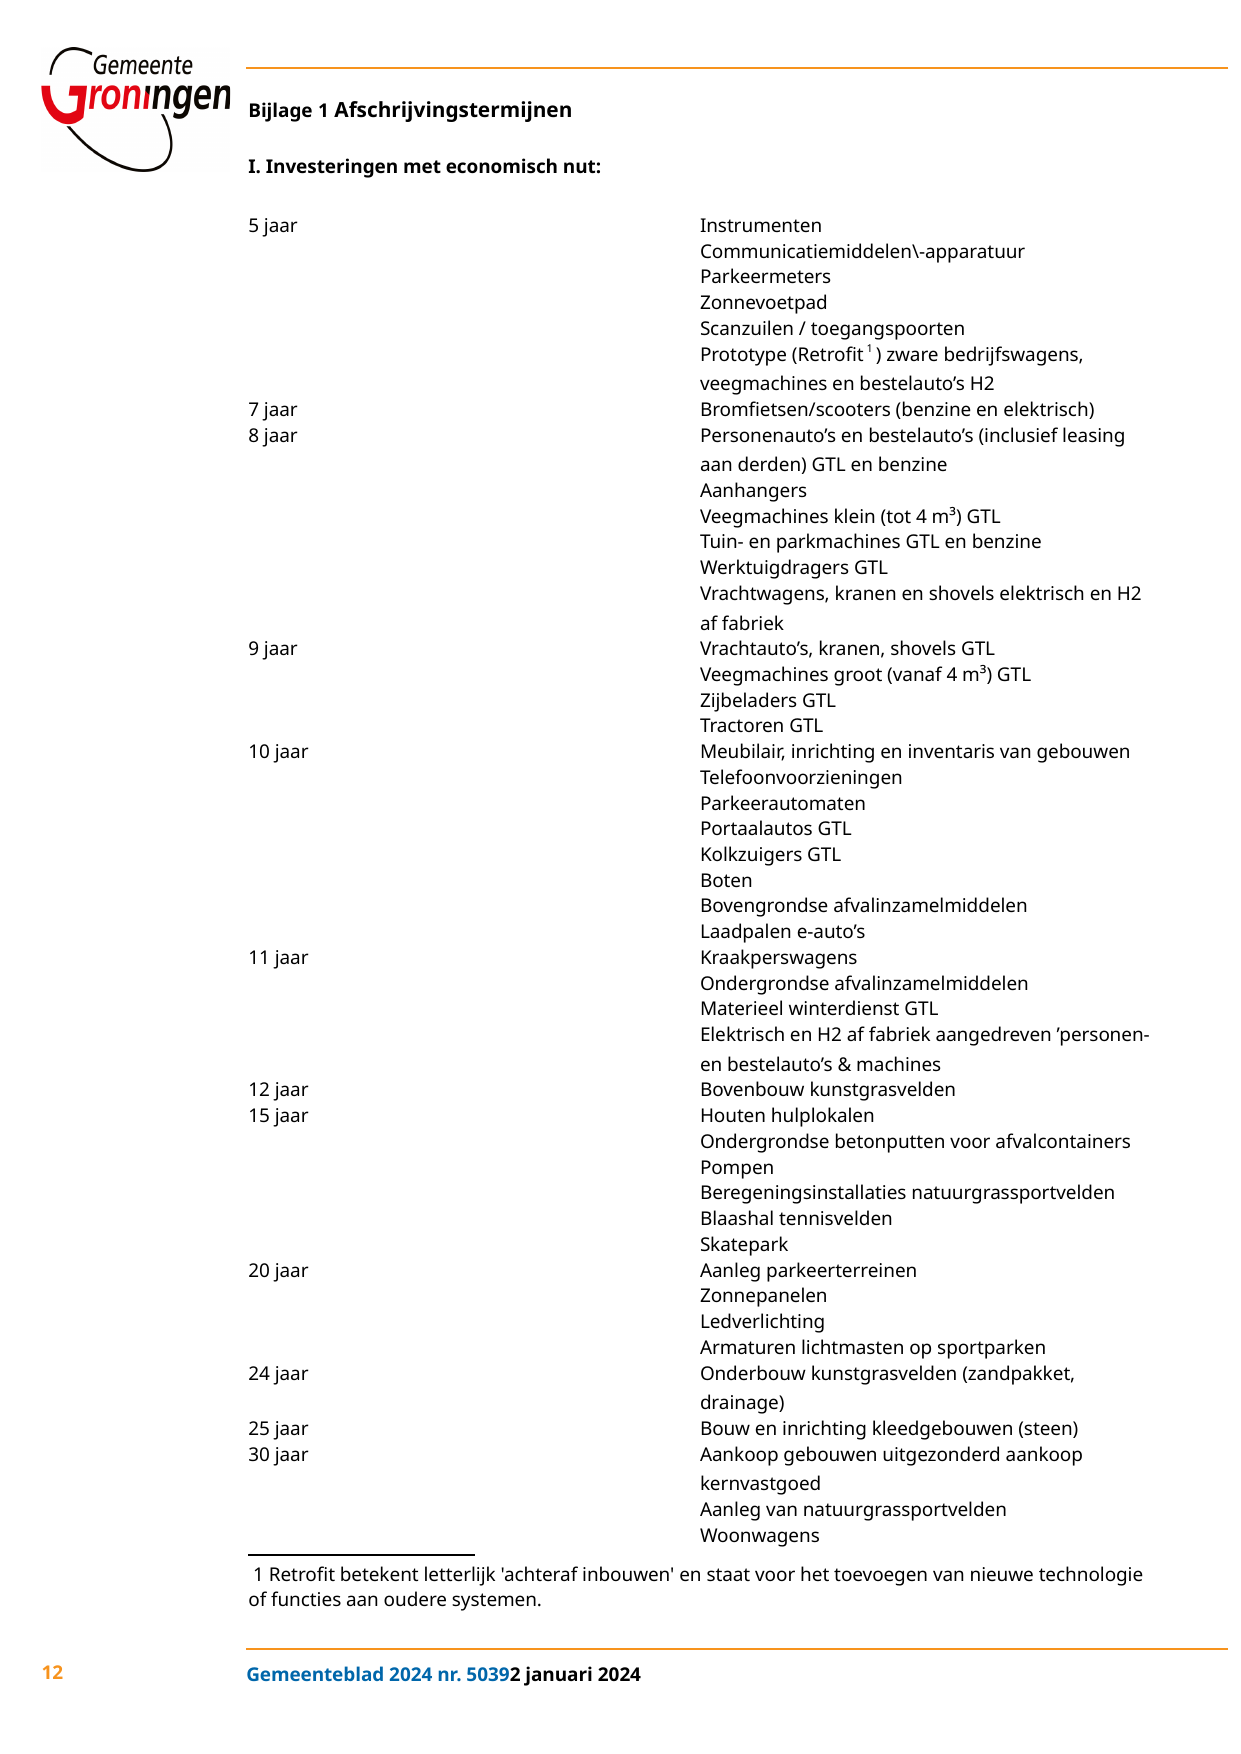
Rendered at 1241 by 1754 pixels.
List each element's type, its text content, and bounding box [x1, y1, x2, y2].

table_cell [248, 289, 700, 315]
table_cell 8 jaar [248, 422, 700, 477]
table_cell [248, 1522, 700, 1547]
table_cell [248, 1180, 700, 1205]
table_cell 10 jaar [248, 738, 700, 764]
table_cell 24 jaar [248, 1360, 700, 1415]
table_cell [248, 1021, 700, 1077]
table_cell Veegmachines groot (vanaf 4 m³) GTL [700, 661, 1152, 687]
table_cell [248, 893, 700, 918]
table_cell [248, 1496, 700, 1522]
table_cell Kolkzuigers GTL [700, 841, 1152, 867]
table_cell Elektrisch en H2 af fabriek aangedreven ’personen- en bestelauto’s & machines [700, 1021, 1152, 1077]
table_cell Woonwagens [700, 1522, 1152, 1547]
table_cell [248, 238, 700, 264]
table_cell Bouw en inrichting kleedgebouwen (steen) [700, 1415, 1152, 1441]
table_cell [248, 1334, 700, 1360]
table_cell [248, 1205, 700, 1231]
table_cell Houten hulplokalen [700, 1103, 1152, 1128]
table_cell [248, 790, 700, 816]
table_cell Ondergrondse afvalinzamelmiddelen [700, 970, 1152, 996]
table_cell Tuin- en parkmachines GTL en benzine [700, 529, 1152, 554]
table_cell Personenauto’s en bestelauto’s (inclusief leasing aan derden) GTL en benzine [700, 422, 1152, 477]
table_cell [248, 1308, 700, 1334]
table_cell Boten [700, 867, 1152, 893]
table_cell Zijbeladers GTL [700, 687, 1152, 713]
picture [41, 47, 231, 172]
table_cell Telefoonvoorzieningen [700, 764, 1152, 790]
table_cell [248, 503, 700, 529]
table_cell [248, 816, 700, 841]
table_cell Prototype (Retrofit) zware bedrijfswagens, veegmachines en bestelauto’s H2 [700, 341, 1152, 396]
table_cell Aankoop gebouwen uitgezonderd aankoop kernvastgoed [700, 1441, 1152, 1496]
table_cell [248, 1154, 700, 1179]
table_cell [248, 919, 700, 944]
table_cell Vrachtwagens, kranen en shovels elektrisch en H2 af fabriek [700, 580, 1152, 635]
table_cell 9 jaar [248, 635, 700, 661]
table_cell Beregeningsinstallaties natuurgrassportvelden [700, 1180, 1152, 1205]
table_cell Kraakperswagens [700, 944, 1152, 970]
table_cell Tractoren GTL [700, 713, 1152, 738]
table_cell 12 jaar [248, 1077, 700, 1102]
table_cell Aanleg parkeerterreinen [700, 1257, 1152, 1282]
table_cell Vrachtauto’s, kranen, shovels GTL [700, 635, 1152, 661]
table_cell 25 jaar [248, 1415, 700, 1441]
table_cell [248, 1128, 700, 1154]
table_cell Werktuigdragers GTL [700, 554, 1152, 580]
table_cell Laadpalen e-auto’s [700, 919, 1152, 944]
table_cell [248, 970, 700, 996]
table_cell Zonnepanelen [700, 1283, 1152, 1308]
table_cell [248, 867, 700, 893]
table_cell Onderbouw kunstgrasvelden (zandpakket, drainage) [700, 1360, 1152, 1415]
table_cell Aanhangers [700, 477, 1152, 503]
table_cell 30 jaar [248, 1441, 700, 1496]
table_cell Bovengrondse afvalinzamelmiddelen [700, 893, 1152, 918]
table_cell Meubilair, inrichting en inventaris van gebouwen [700, 738, 1152, 764]
table_cell Portaalautos GTL [700, 816, 1152, 841]
table_cell Scanzuilen / toegangspoorten [700, 315, 1152, 341]
table_cell 11 jaar [248, 944, 700, 970]
table_cell [248, 477, 700, 503]
table_cell Armaturen lichtmasten op sportparken [700, 1334, 1152, 1360]
table_cell Pompen [700, 1154, 1152, 1179]
table_cell [248, 764, 700, 790]
table_cell Bovenbouw kunstgrasvelden [700, 1077, 1152, 1102]
table_cell Aanleg van natuurgrassportvelden [700, 1496, 1152, 1522]
table_cell 15 jaar [248, 1103, 700, 1128]
table_cell [248, 264, 700, 289]
table_cell [248, 996, 700, 1021]
table_header Instrumenten [700, 212, 1152, 238]
table_cell [248, 1231, 700, 1257]
table_cell Parkeerautomaten [700, 790, 1152, 816]
table_cell [248, 841, 700, 867]
table_cell [248, 315, 700, 341]
table_cell Ondergrondse betonputten voor afvalcontainers [700, 1128, 1152, 1154]
table_cell Communicatiemiddelen\-apparatuur [700, 238, 1152, 264]
table_cell [248, 554, 700, 580]
table_cell [248, 580, 700, 635]
table_cell Ledverlichting [700, 1308, 1152, 1334]
table_cell [248, 713, 700, 738]
table_cell [248, 341, 700, 396]
table_header 5 jaar [248, 212, 700, 238]
table_cell 7 jaar [248, 396, 700, 422]
text Bijlage 1 Afschrijvingstermijnen [248, 95, 1152, 123]
table_cell [248, 687, 700, 713]
table_cell [248, 661, 700, 687]
table_cell Blaashal tennisvelden [700, 1205, 1152, 1231]
table_cell Veegmachines klein (tot 4 m³) GTL [700, 503, 1152, 529]
table_cell Bromfietsen/scooters (benzine en elektrisch) [700, 396, 1152, 422]
table_cell Materieel winterdienst GTL [700, 996, 1152, 1021]
table_cell Zonnevoetpad [700, 289, 1152, 315]
table_cell Parkeermeters [700, 264, 1152, 289]
table_cell [248, 529, 700, 554]
table_cell 20 jaar [248, 1257, 700, 1282]
table_cell Skatepark [700, 1231, 1152, 1257]
text I. Investeringen met economisch nut: [248, 153, 1152, 179]
table_cell [248, 1283, 700, 1308]
